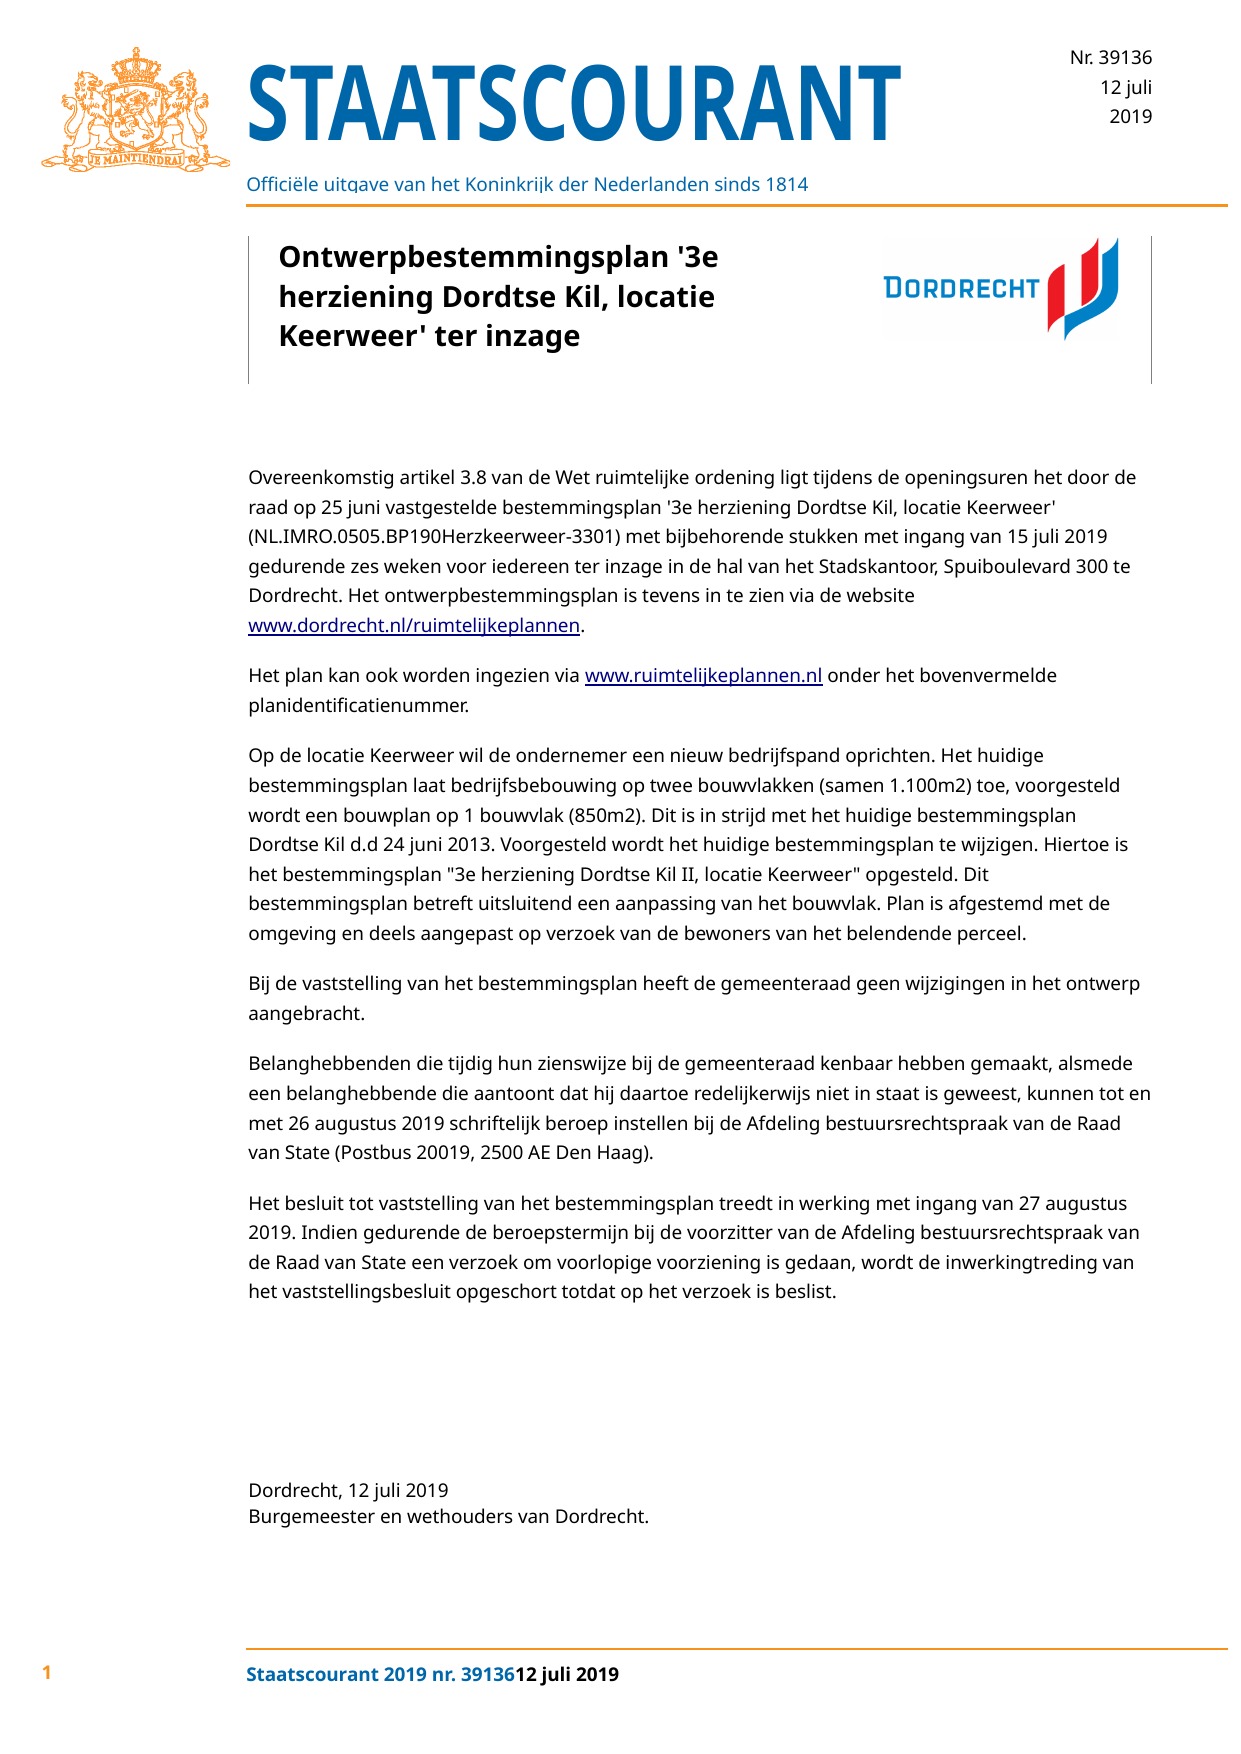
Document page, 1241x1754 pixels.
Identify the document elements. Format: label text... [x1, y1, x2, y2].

text Het plan kan ook worden ingezien via www.ruimtelijkeplannen.nl onder het bovenvermelde planidentificatienummer. [248, 663, 1152, 718]
text Op de locatie Keerweer wil de ondernemer een nieuw bedrijfspand oprichten. Het huidige bestemmingsplan laat bedrijfsbebouwing op twee bouwvlakken (samen 1.100m2) toe, voorgesteld wordt een bouwplan op 1 bouwvlak (850m2). Dit is in strijd met het huidige bestemmingsplan Dordtse Kil d.d 24 juni 2013. Voorgesteld wordt het huidige bestemmingsplan te wijzigen. Hiertoe is het bestemmingsplan "3e herziening Dordtse Kil II, locatie Keerweer" opgesteld. Dit bestemmingsplan betreft uitsluitend een aanpassing van het bouwvlak. Plan is afgestemd met de omgeving en deels aangepast op verzoek van de bewoners van het belendende perceel. [248, 743, 1152, 946]
table_header [850, 236, 1151, 384]
text Dordrecht, 12 juli 2019 [248, 1478, 1152, 1503]
text Het besluit tot vaststelling van het bestemmingsplan treedt in werking met ingang van 27 augustus 2019. Indien gedurende de beroepstermijn bij de voorzitter van de Afdeling bestuursrechtspraak van de Raad van State een verzoek om voorlopige voorziening is gedaan, wordt de inwerkingtreding van het vaststellingsbesluit opgeschort totdat op het verzoek is beslist. [248, 1190, 1152, 1304]
text Bij de vaststelling van het bestemmingsplan heeft de gemeenteraad geen wijzigingen in het ontwerp aangebracht. [248, 971, 1152, 1026]
picture [882, 236, 1119, 341]
text Belanghebbenden die tijdig hun zienswijze bij de gemeenteraad kenbaar hebben gemaakt, alsmede een belanghebbende die aantoont dat hij daartoe redelijkerwijs niet in staat is geweest, kunnen tot en met 26 augustus 2019 schriftelijk beroep instellen bij de Afdeling bestuursrechtspraak van de Raad van State (Postbus 20019, 2500 AE Den Haag). [248, 1051, 1152, 1165]
picture [41, 47, 231, 172]
text Burgemeester en wethouders van Dordrecht. [248, 1503, 1152, 1529]
text Overeenkomstig artikel 3.8 van de Wet ruimtelijke ordening ligt tijdens de openingsuren het door de raad op 25 juni vastgestelde bestemmingsplan '3e herziening Dordtse Kil, locatie Keerweer' (NL.IMRO.0505.BP190Herzkeerweer-3301) met bijbehorende stukken met ingang van 15 juli 2019 gedurende zes weken voor iedereen ter inzage in de hal van het Stadskantoor, Spuiboulevard 300 te Dordrecht. Het ontwerpbestemmingsplan is tevens in te zien via de website www.dordrecht.nl/ruimtelijkeplannen. [248, 464, 1152, 638]
table_header Ontwerpbestemmingsplan '3e herziening Dordtse Kil, locatie Keerweer' ter inzage [249, 236, 850, 384]
